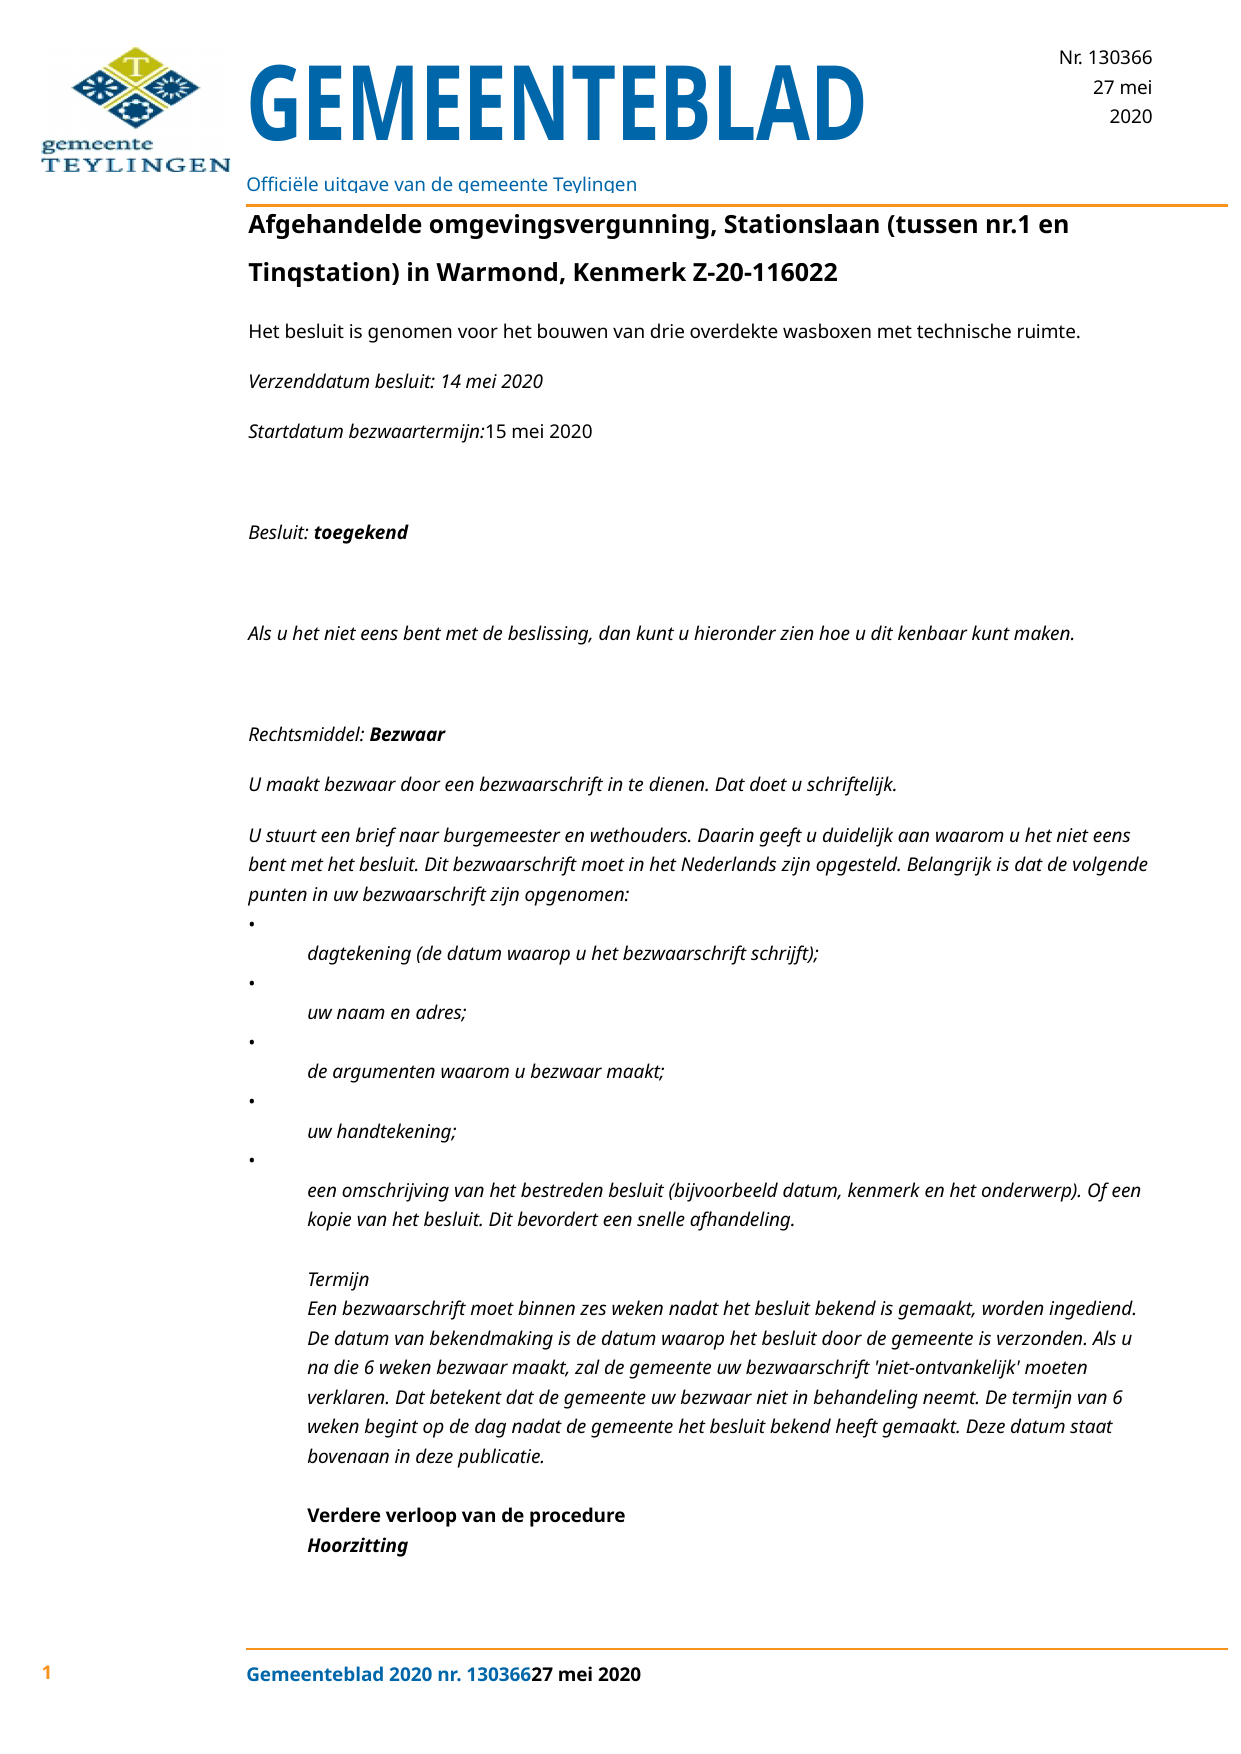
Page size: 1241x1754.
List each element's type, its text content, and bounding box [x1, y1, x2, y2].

text U stuurt een brief naar burgemeester en wethouders. Daarin geeft u duidelijk aan waarom u het niet eens bent met het besluit. Dit bezwaarschrift moet in het Nederlands zijn opgesteld. Belangrijk is dat de volgende punten in uw bezwaarschrift zijn opgenomen: [248, 822, 1152, 907]
text Verzenddatum besluit: 14 mei 2020 [248, 368, 1152, 394]
list uw naam en adres; [248, 999, 1152, 1025]
text Startdatum bezwaartermijn:15 mei 2020 [248, 419, 1152, 444]
text Het besluit is genomen voor het bouwen van drie overdekte wasboxen met technische ruimte. [248, 318, 1152, 344]
list uw handtekening; [248, 1118, 1152, 1144]
list Verdere verloop van de procedure [248, 1502, 1152, 1528]
picture [41, 47, 231, 172]
text Als u het niet eens bent met de beslissing, dan kunt u hieronder zien hoe u dit kenbaar kunt maken. [248, 620, 1152, 646]
text U maakt bezwaar door een bezwaarschrift in te dienen. Dat doet u schriftelijk. [248, 772, 1152, 797]
list dagtekening (de datum waarop u het bezwaarschrift schrijft); [248, 940, 1152, 966]
list een omschrijving van het bestreden besluit (bijvoorbeeld datum, kenmerk en het onderwerp). Of een kopie van het besluit. Dit bevordert een snelle afhandeling. [248, 1177, 1152, 1232]
list Een bezwaarschrift moet binnen zes weken nadat het besluit bekend is gemaakt, worden ingediend. De datum van bekendmaking is de datum waarop het besluit door de gemeente is verzonden. Als u na die 6 weken bezwaar maakt, zal de gemeente uw bezwaarschrift 'niet-ontvankelijk' moeten verklaren. Dat betekent dat de gemeente uw bezwaar niet in behandeling neemt. De termijn van 6 weken begint op de dag nadat de gemeente het besluit bekend heeft gemaakt. Deze datum staat bovenaan in deze publicatie. [248, 1295, 1152, 1469]
list Hoorzitting [248, 1532, 1152, 1558]
list Termijn [248, 1266, 1152, 1292]
text Besluit: toegekend [248, 519, 1152, 545]
list de argumenten waarom u bezwaar maakt; [248, 1059, 1152, 1084]
text Afgehandelde omgevingsvergunning, Stationslaan (tussen nr.1 en Tinqstation) in Warmond, Kenmerk Z-20-116022 [248, 207, 1152, 288]
text Rechtsmiddel: Bezwaar [248, 721, 1152, 747]
